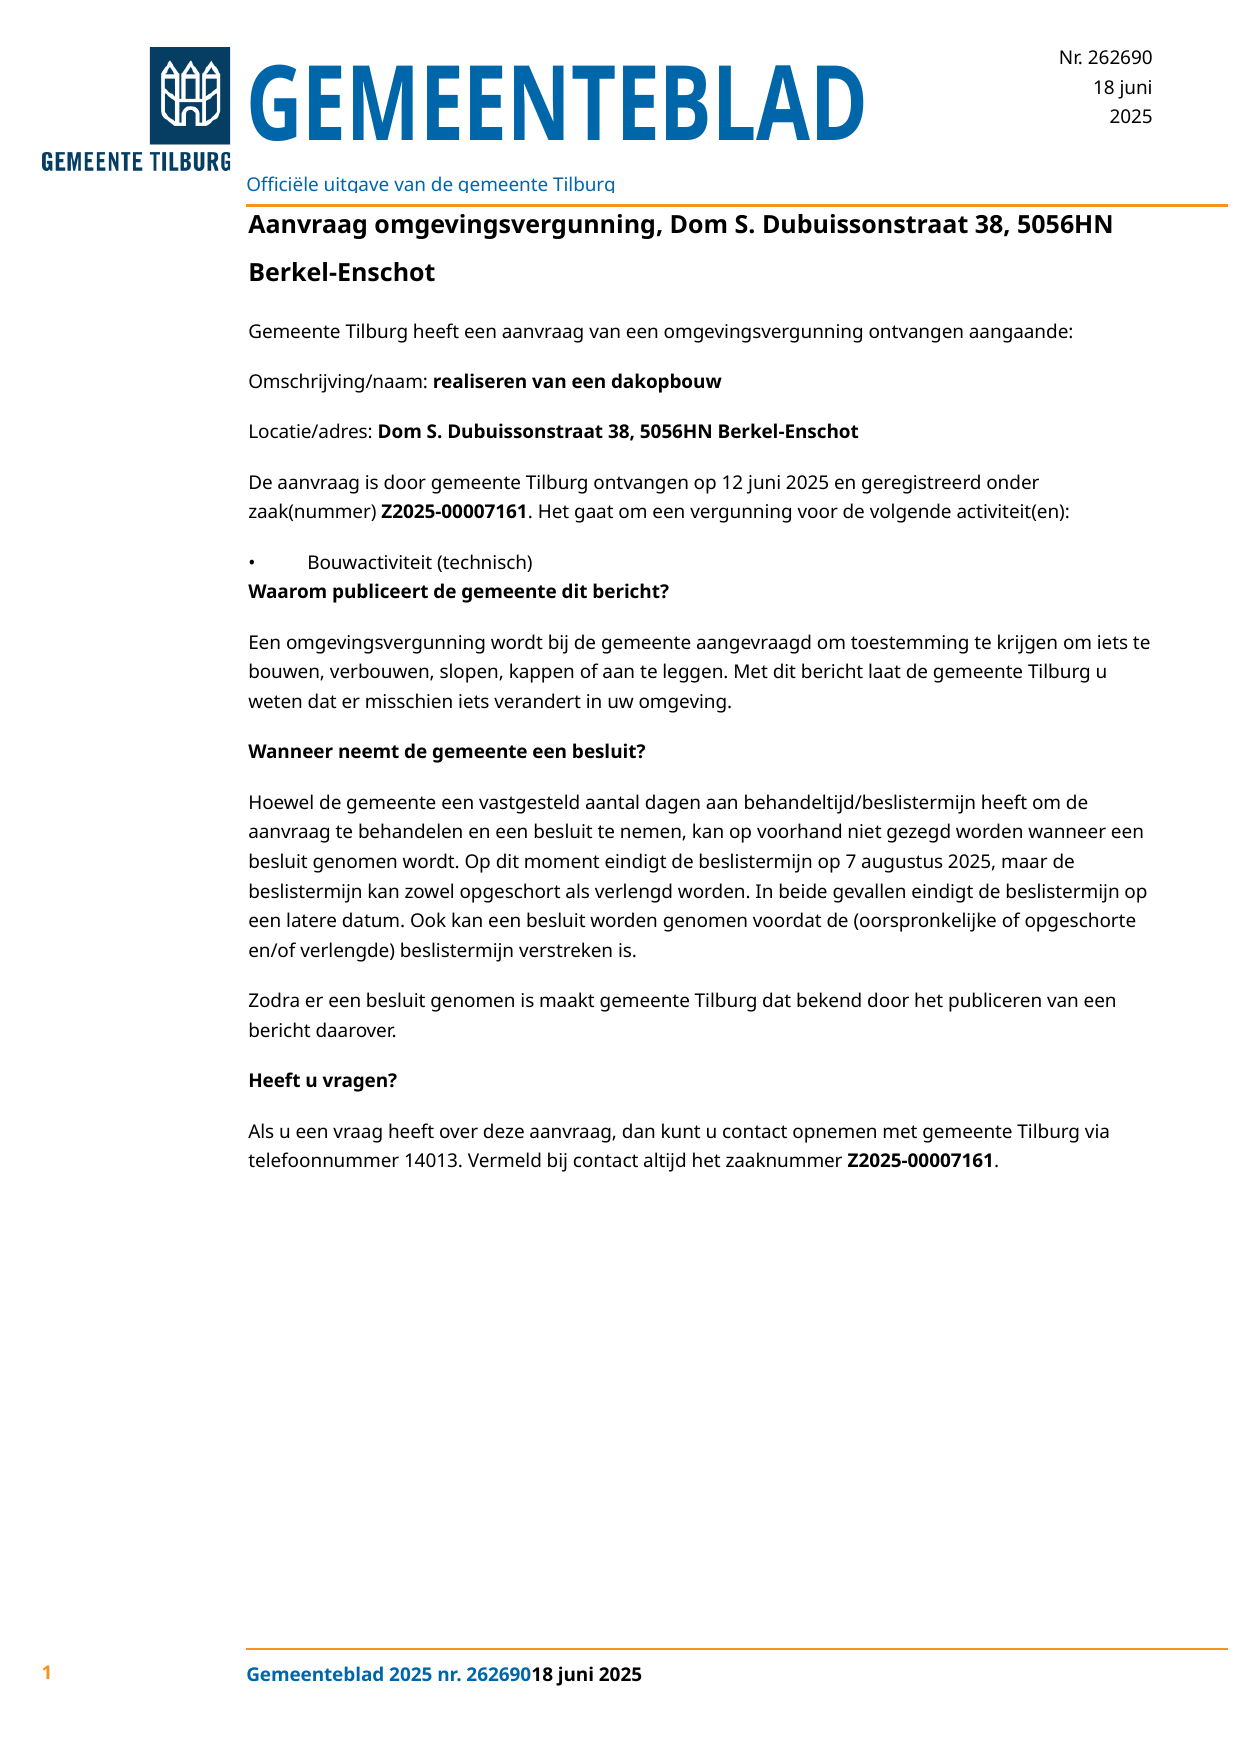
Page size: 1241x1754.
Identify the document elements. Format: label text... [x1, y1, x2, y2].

text Gemeente Tilburg heeft een aanvraag van een omgevingsvergunning ontvangen aangaande: [248, 318, 1152, 344]
text Omschrijving/naam: realiseren van een dakopbouw [248, 368, 1152, 394]
picture [41, 47, 231, 172]
text De aanvraag is door gemeente Tilburg ontvangen op 12 juni 2025 en geregistreerd onder zaak(nummer) Z2025-00007161. Het gaat om een vergunning voor de volgende activiteit(en): [248, 469, 1152, 524]
text Locatie/adres: Dom S. Dubuissonstraat 38, 5056HN Berkel-Enschot [248, 419, 1152, 444]
text Aanvraag omgevingsvergunning, Dom S. Dubuissonstraat 38, 5056HN Berkel-Enschot [248, 207, 1152, 288]
text Heeft u vragen? [248, 1067, 1152, 1093]
text Zodra er een besluit genomen is maakt gemeente Tilburg dat bekend door het publiceren van een bericht daarover. [248, 987, 1152, 1043]
text Hoewel de gemeente een vastgesteld aantal dagen aan behandeltijd/beslistermijn heeft om de aanvraag te behandelen en een besluit te nemen, kan op voorhand niet gezegd worden wanneer een besluit genomen wordt. Op dit moment eindigt de beslistermijn op 7 augustus 2025, maar de beslistermijn kan zowel opgeschort als verlengd worden. In beide gevallen eindigt de beslistermijn op een latere datum. Ook kan een besluit worden genomen voordat de (oorspronkelijke of opgeschorte en/of verlengde) beslistermijn verstreken is. [248, 789, 1152, 963]
text Een omgevingsvergunning wordt bij de gemeente aangevraagd om toestemming te krijgen om iets te bouwen, verbouwen, slopen, kappen of aan te leggen. Met dit bericht laat de gemeente Tilburg u weten dat er misschien iets verandert in uw omgeving. [248, 629, 1152, 714]
list Bouwactiviteit (technisch) [248, 549, 1152, 575]
text Wanneer neemt de gemeente een besluit? [248, 739, 1152, 764]
text Waarom publiceert de gemeente dit bericht? [248, 579, 1152, 604]
text Als u een vraag heeft over deze aanvraag, dan kunt u contact opnemen met gemeente Tilburg via telefoonnummer 14013. Vermeld bij contact altijd het zaaknummer Z2025-00007161. [248, 1118, 1152, 1173]
